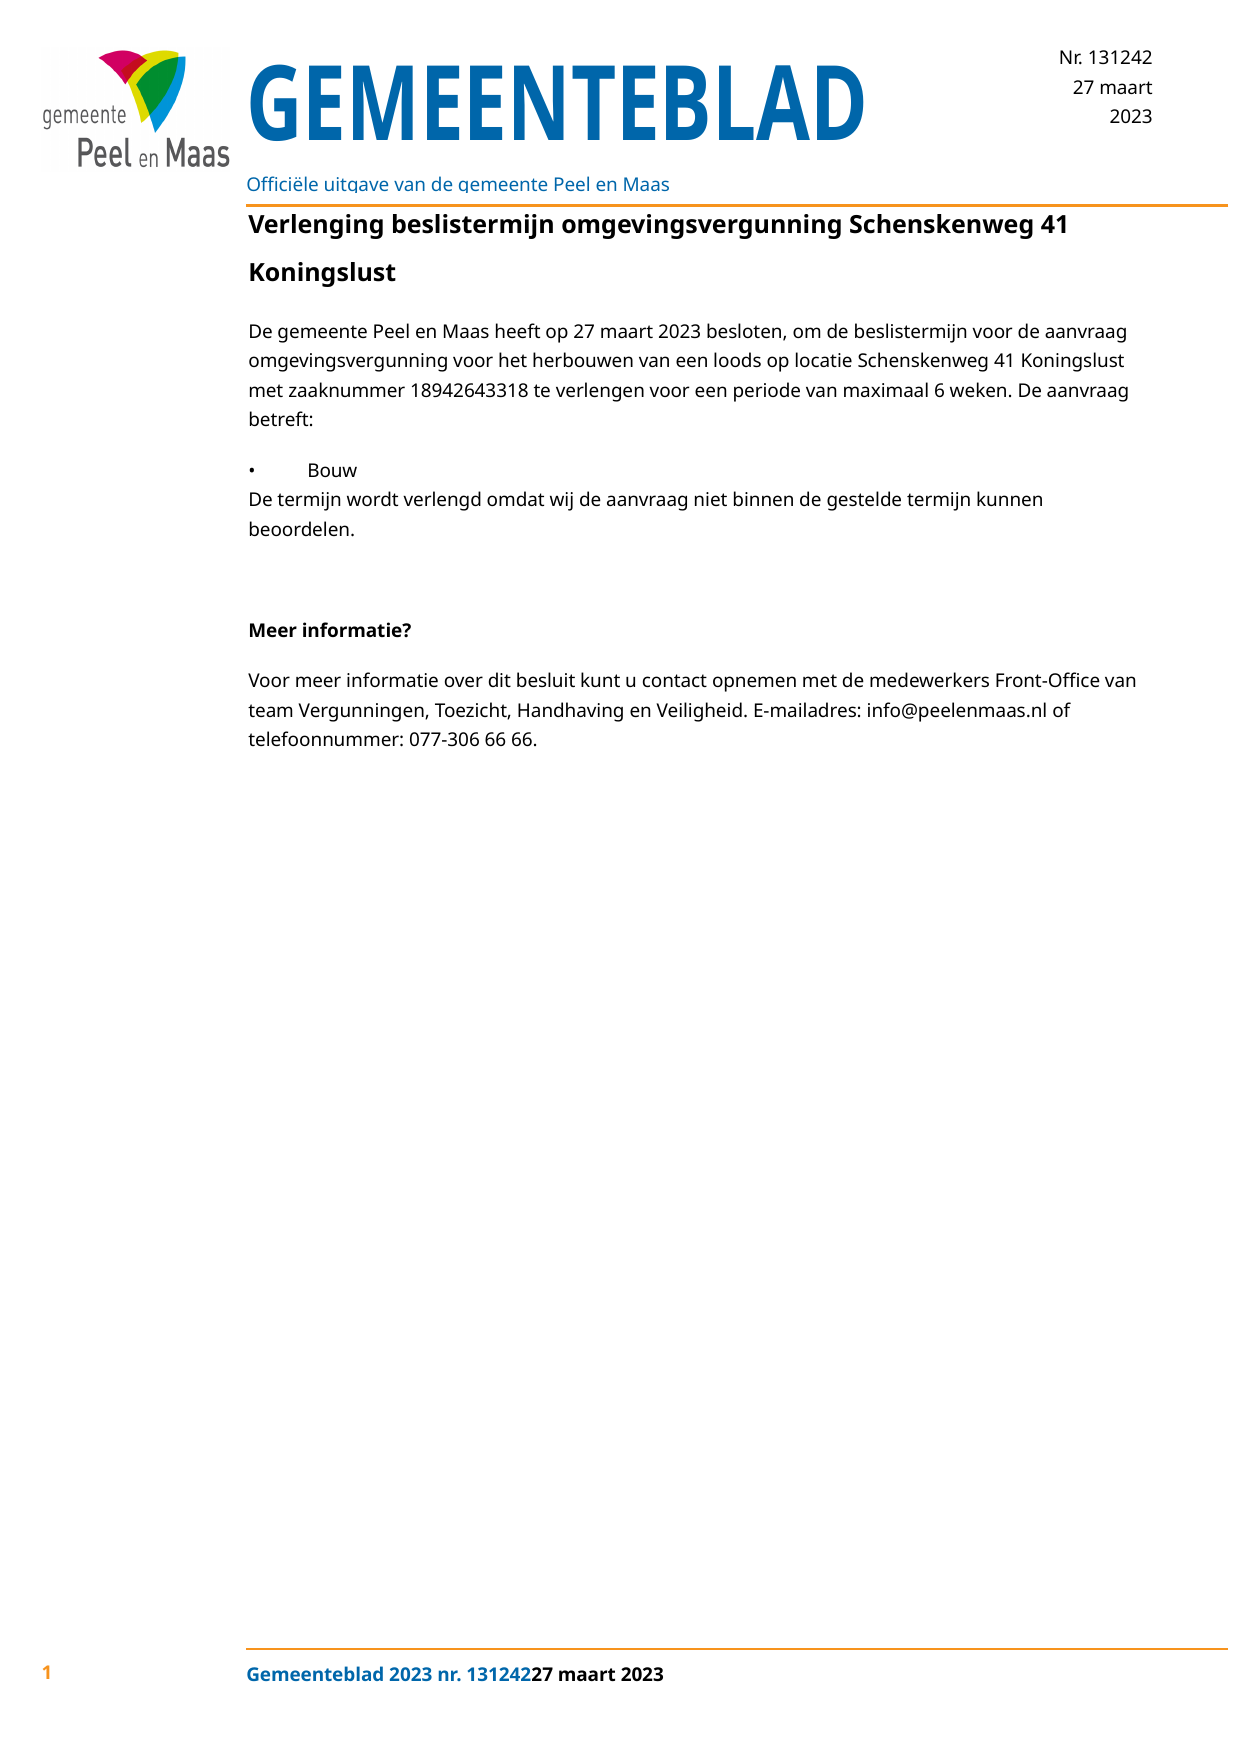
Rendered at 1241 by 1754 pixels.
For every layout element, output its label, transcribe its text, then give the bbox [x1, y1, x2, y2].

list Bouw [248, 457, 1152, 483]
text Meer informatie? [248, 617, 1152, 643]
text Verlenging beslistermijn omgevingsvergunning Schenskenweg 41 Koningslust [248, 207, 1152, 288]
picture [41, 47, 231, 172]
text De gemeente Peel en Maas heeft op 27 maart 2023 besloten, om de beslistermijn voor de aanvraag omgevingsvergunning voor het herbouwen van een loods op locatie Schenskenweg 41 Koningslust met zaaknummer 18942643318 te verlengen voor een periode van maximaal 6 weken. De aanvraag betreft: [248, 318, 1152, 432]
text Voor meer informatie over dit besluit kunt u contact opnemen met de medewerkers Front-Office van team Vergunningen, Toezicht, Handhaving en Veiligheid. E-mailadres: info@peelenmaas.nl of telefoonnummer: 077-306 66 66. [248, 667, 1152, 752]
text De termijn wordt verlengd omdat wij de aanvraag niet binnen de gestelde termijn kunnen beoordelen. [248, 487, 1152, 542]
